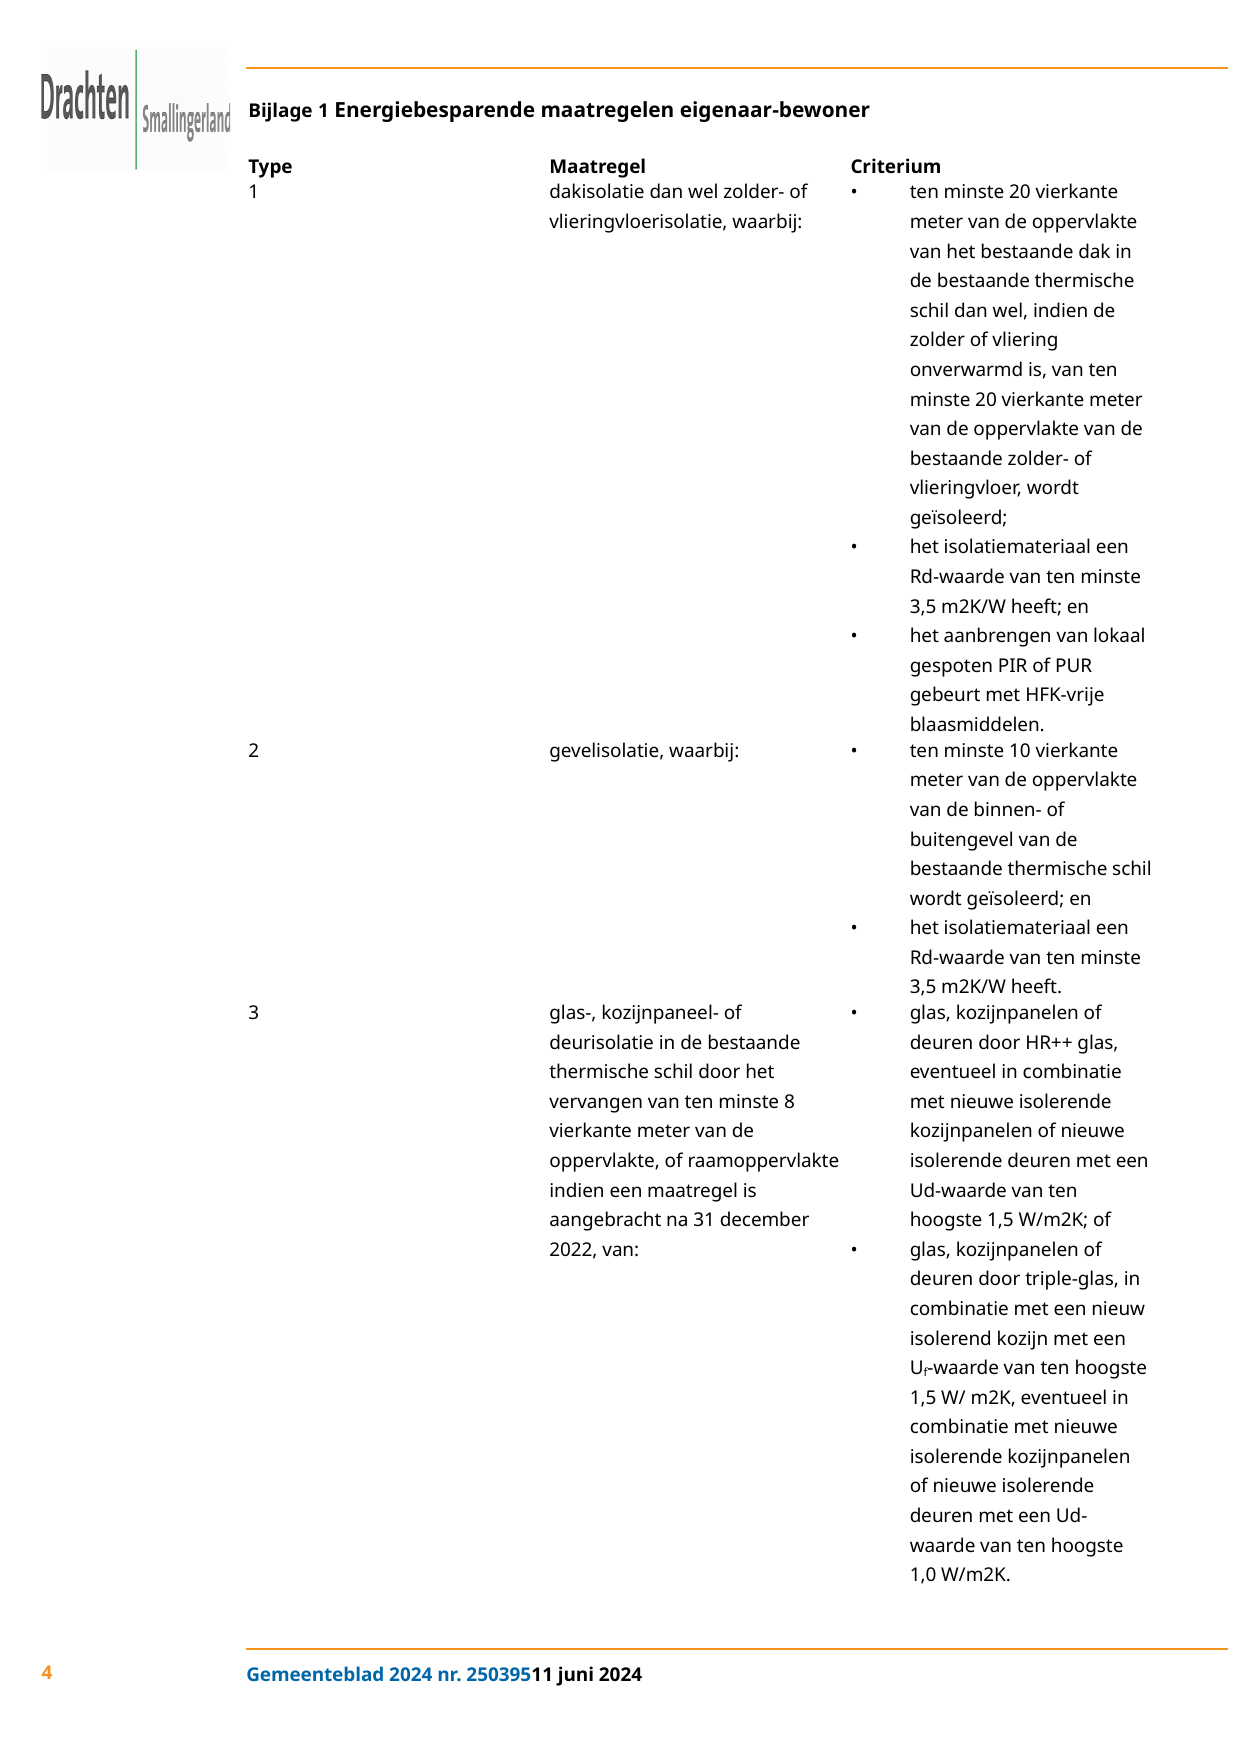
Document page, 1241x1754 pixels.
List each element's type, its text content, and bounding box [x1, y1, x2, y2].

table_cell gevelisolatie, waarbij: [549, 737, 850, 999]
table_cell 1 [248, 179, 549, 737]
table_header Criterium [850, 153, 1152, 179]
text Bijlage 1 Energiebesparende maatregelen eigenaar-bewoner [248, 95, 1152, 123]
table_cell glas-, kozijnpaneel- of deurisolatie in de bestaande thermische schil door het vervangen van ten minste 8 vierkante meter van de oppervlakte, of raamoppervlakte indien een maatregel is aangebracht na 31 december 2022, van: [549, 999, 850, 1587]
table_cell ten minste 20 vierkante meter van de oppervlakte van het bestaande dak in de bestaande thermische schil dan wel, indien de zolder of vliering onverwarmd is, van ten minste 20 vierkante meter van de oppervlakte van de bestaande zolder- of vlieringvloer, wordt geïsoleerd; het isolatiemateriaal een Rd-waarde van ten minste 3,5 m2K/W heeft; en het aanbrengen van lokaal gespoten PIR of PUR gebeurt met HFK-vrije blaasmiddelen. [850, 179, 1152, 737]
table_cell ten minste 10 vierkante meter van de oppervlakte van de binnen- of buitengevel van de bestaande thermische schil wordt geïsoleerd; en het isolatiemateriaal een Rd-waarde van ten minste 3,5 m2K/W heeft. [850, 737, 1152, 999]
table_header Maatregel [549, 153, 850, 179]
table_cell dakisolatie dan wel zolder- of vlieringvloerisolatie, waarbij: [549, 179, 850, 737]
table_cell glas, kozijnpanelen of deuren door HR++ glas, eventueel in combinatie met nieuwe isolerende kozijnpanelen of nieuwe isolerende deuren met een Ud-waarde van ten hoogste 1,5 W/m2K; of glas, kozijnpanelen of deuren door triple-glas, in combinatie met een nieuw isolerend kozijn met een Uf-waarde van ten hoogste 1,5 W/ m2K, eventueel in combinatie met nieuwe isolerende kozijnpanelen of nieuwe isolerende deuren met een Ud-waarde van ten hoogste 1,0 W/m2K. [850, 999, 1152, 1587]
table_cell 2 [248, 737, 549, 999]
table_cell 3 [248, 999, 549, 1587]
picture [41, 47, 231, 172]
table_header Type [248, 153, 549, 179]
